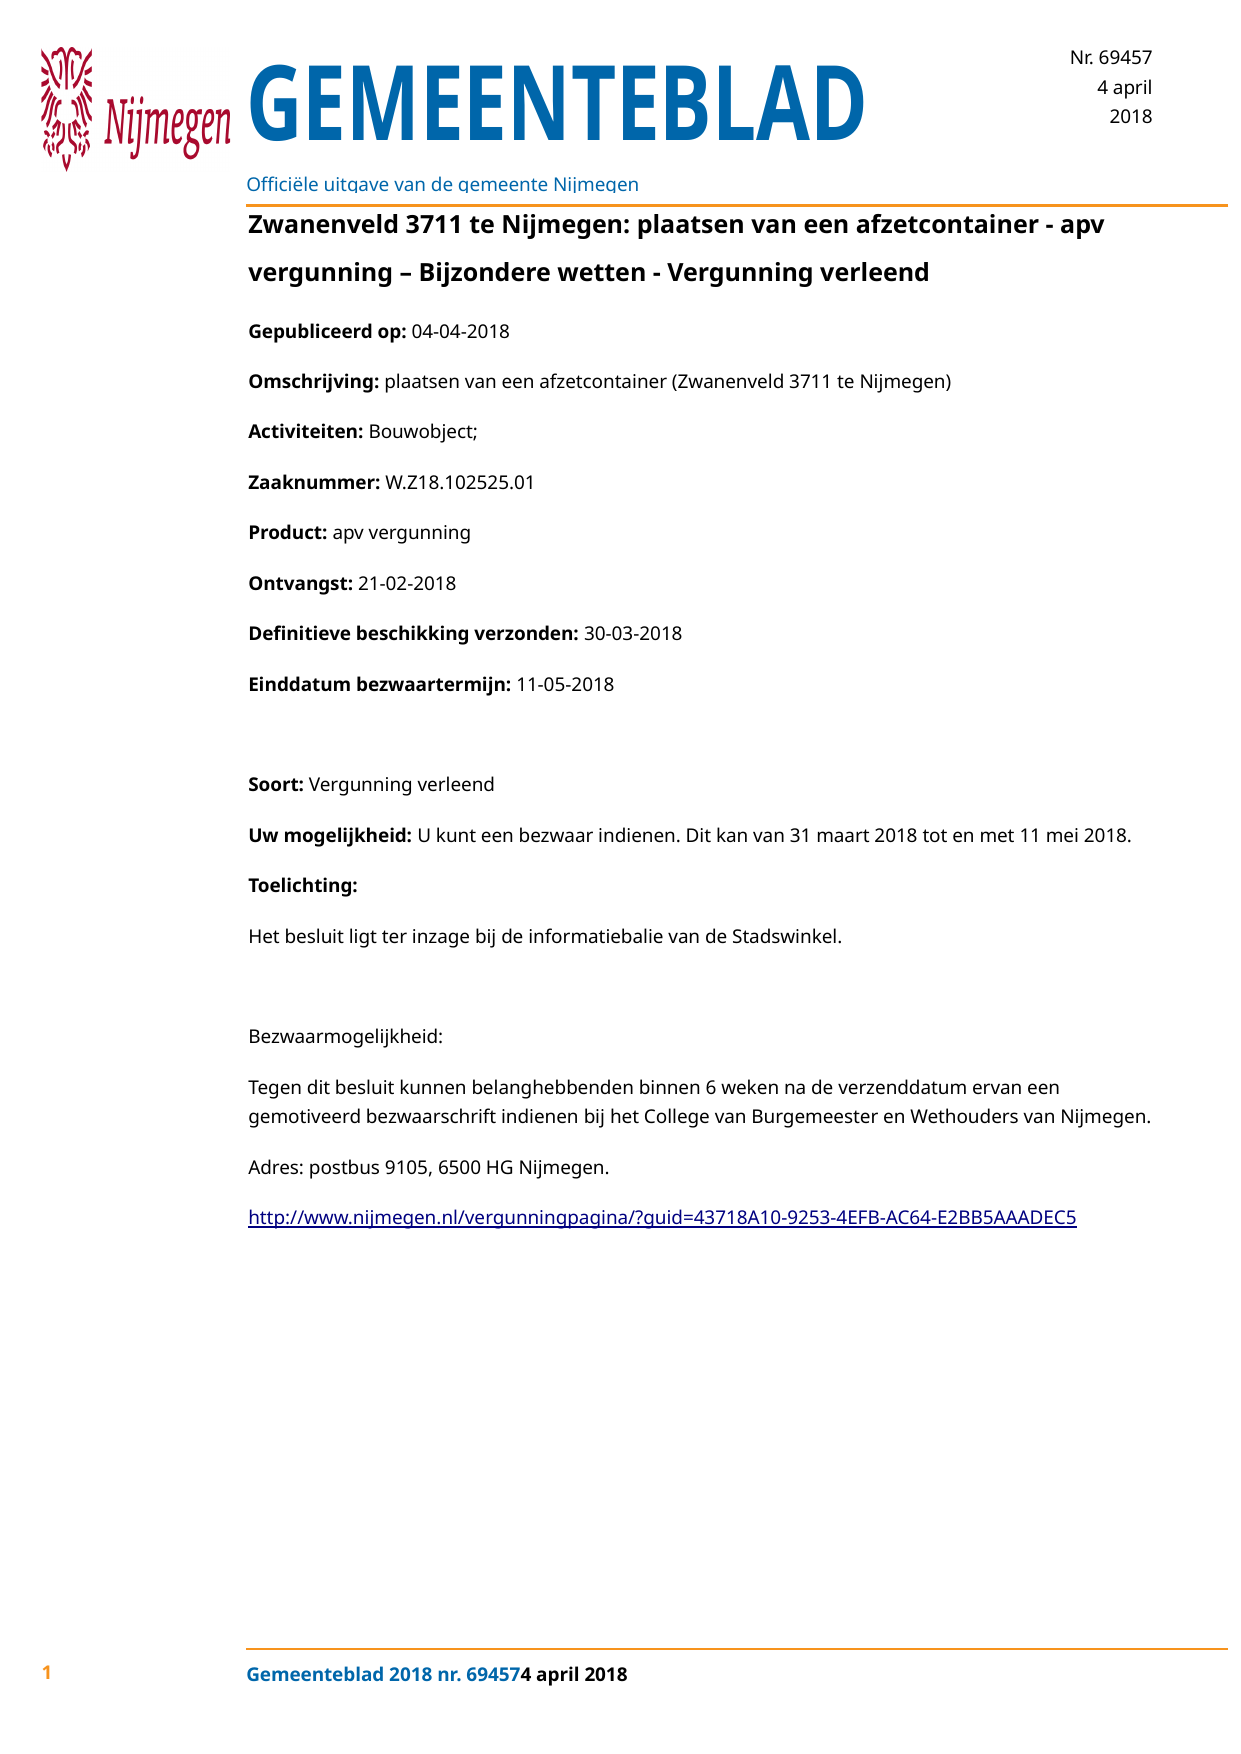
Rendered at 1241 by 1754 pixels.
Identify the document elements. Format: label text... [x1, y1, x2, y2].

text Soort: Vergunning verleend [248, 772, 1152, 797]
text Zaaknummer: W.Z18.102525.01 [248, 469, 1152, 495]
text Uw mogelijkheid: U kunt een bezwaar indienen. Dit kan van 31 maart 2018 tot en met 11 mei 2018. [248, 822, 1152, 848]
text http://www.nijmegen.nl/vergunningpagina/?guid=43718A10-9253-4EFB-AC64-E2BB5AAADEC5 [248, 1204, 1152, 1230]
text Bezwaarmogelijkheid: [248, 1024, 1152, 1049]
text Einddatum bezwaartermijn: 11-05-2018 [248, 671, 1152, 697]
text Product: apv vergunning [248, 519, 1152, 545]
text Ontvangst: 21-02-2018 [248, 570, 1152, 596]
text Omschrijving: plaatsen van een afzetcontainer (Zwanenveld 3711 te Nijmegen) [248, 368, 1152, 394]
text Toelichting: [248, 872, 1152, 898]
picture [41, 47, 231, 172]
text Activiteiten: Bouwobject; [248, 419, 1152, 444]
text Adres: postbus 9105, 6500 HG Nijmegen. [248, 1154, 1152, 1180]
text Zwanenveld 3711 te Nijmegen: plaatsen van een afzetcontainer - apv vergunning – Bijzondere wetten - Vergunning verleend [248, 207, 1152, 288]
text Tegen dit besluit kunnen belanghebbenden binnen 6 weken na de verzenddatum ervan een gemotiveerd bezwaarschrift indienen bij het College van Burgemeester en Wethouders van Nijmegen. [248, 1074, 1152, 1129]
text Gepubliceerd op: 04-04-2018 [248, 318, 1152, 344]
text Definitieve beschikking verzonden: 30-03-2018 [248, 620, 1152, 646]
text Het besluit ligt ter inzage bij de informatiebalie van de Stadswinkel. [248, 923, 1152, 949]
